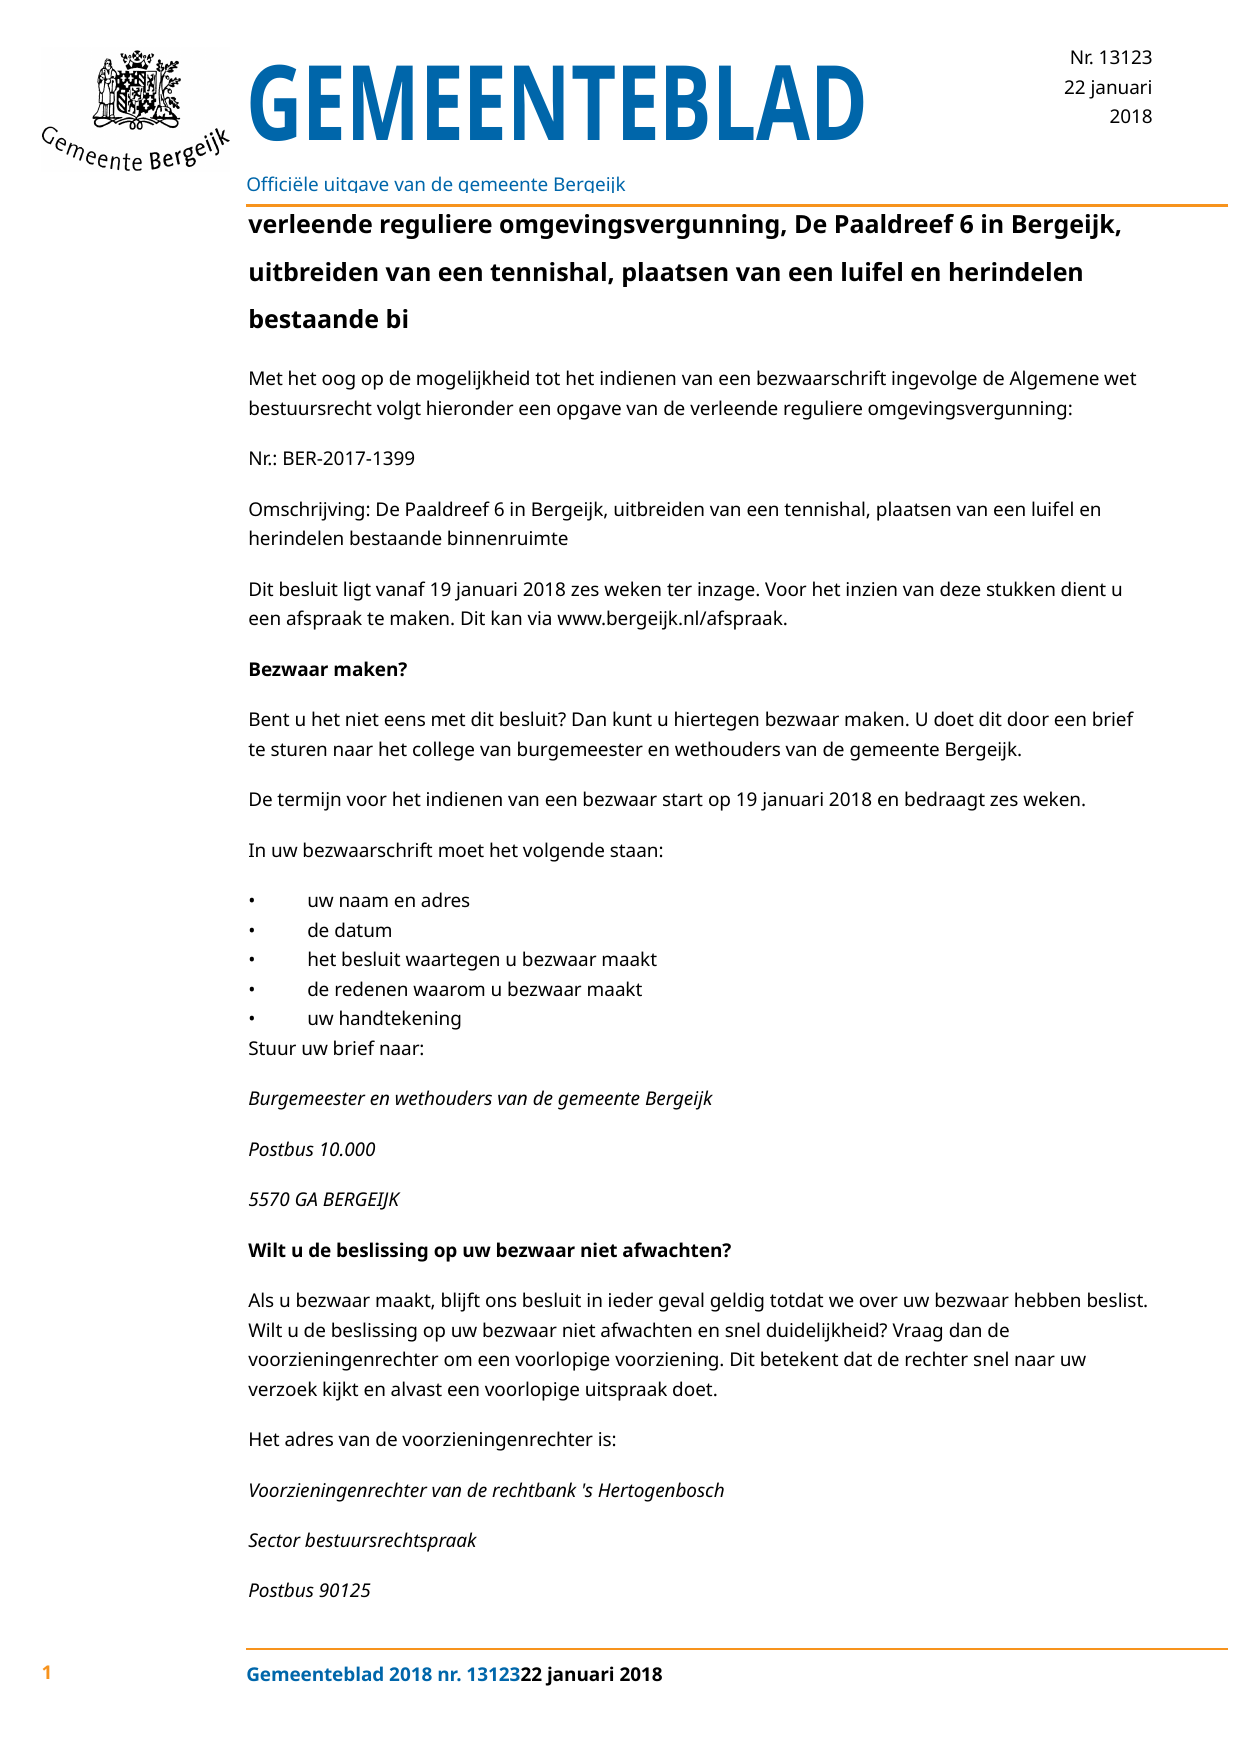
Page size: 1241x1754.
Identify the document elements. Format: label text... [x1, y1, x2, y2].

list de datum [248, 917, 1152, 942]
text Voorzieningenrechter van de rechtbank 's Hertogenbosch [248, 1477, 1152, 1502]
picture [41, 47, 231, 172]
text Met het oog op de mogelijkheid tot het indienen van een bezwaarschrift ingevolge de Algemene wet bestuursrecht volgt hieronder een opgave van de verleende reguliere omgevingsvergunning: [248, 366, 1152, 421]
text In uw bezwaarschrift moet het volgende staan: [248, 837, 1152, 862]
text Burgemeester en wethouders van de gemeente Bergeijk [248, 1086, 1152, 1111]
text Wilt u de beslissing op uw bezwaar niet afwachten? [248, 1237, 1152, 1262]
text Als u bezwaar maakt, blijft ons besluit in ieder geval geldig totdat we over uw bezwaar hebben beslist. Wilt u de beslissing op uw bezwaar niet afwachten en snel duidelijkheid? Vraag dan de voorzieningenrechter om een voorlopige voorziening. Dit betekent dat de rechter snel naar uw verzoek kijkt en alvast een voorlopige uitspraak doet. [248, 1287, 1152, 1402]
text Omschrijving: De Paaldreef 6 in Bergeijk, uitbreiden van een tennishal, plaatsen van een luifel en herindelen bestaande binnenruimte [248, 496, 1152, 551]
list uw handtekening [248, 1006, 1152, 1031]
text Postbus 90125 [248, 1578, 1152, 1603]
list uw naam en adres [248, 887, 1152, 913]
text Dit besluit ligt vanaf 19 januari 2018 zes weken ter inzage. Voor het inzien van deze stukken dient u een afspraak te maken. Dit kan via www.bergeijk.nl/afspraak. [248, 576, 1152, 631]
text Stuur uw brief naar: [248, 1035, 1152, 1061]
text Nr.: BER-2017-1399 [248, 446, 1152, 471]
text De termijn voor het indienen van een bezwaar start op 19 januari 2018 en bedraagt zes weken. [248, 786, 1152, 812]
text Postbus 10.000 [248, 1136, 1152, 1162]
text 5570 GA BERGEIJK [248, 1186, 1152, 1212]
list de redenen waarom u bezwaar maakt [248, 976, 1152, 1002]
text Het adres van de voorzieningenrechter is: [248, 1426, 1152, 1452]
text verleende reguliere omgevingsvergunning, De Paaldreef 6 in Bergeijk, uitbreiden van een tennishal, plaatsen van een luifel en herindelen bestaande bi [248, 207, 1152, 336]
list het besluit waartegen u bezwaar maakt [248, 946, 1152, 972]
text Bent u het niet eens met dit besluit? Dan kunt u hiertegen bezwaar maken. U doet dit door een brief te sturen naar het college van burgemeester en wethouders van de gemeente Bergeijk. [248, 706, 1152, 762]
text Bezwaar maken? [248, 656, 1152, 682]
text Sector bestuursrechtspraak [248, 1527, 1152, 1553]
